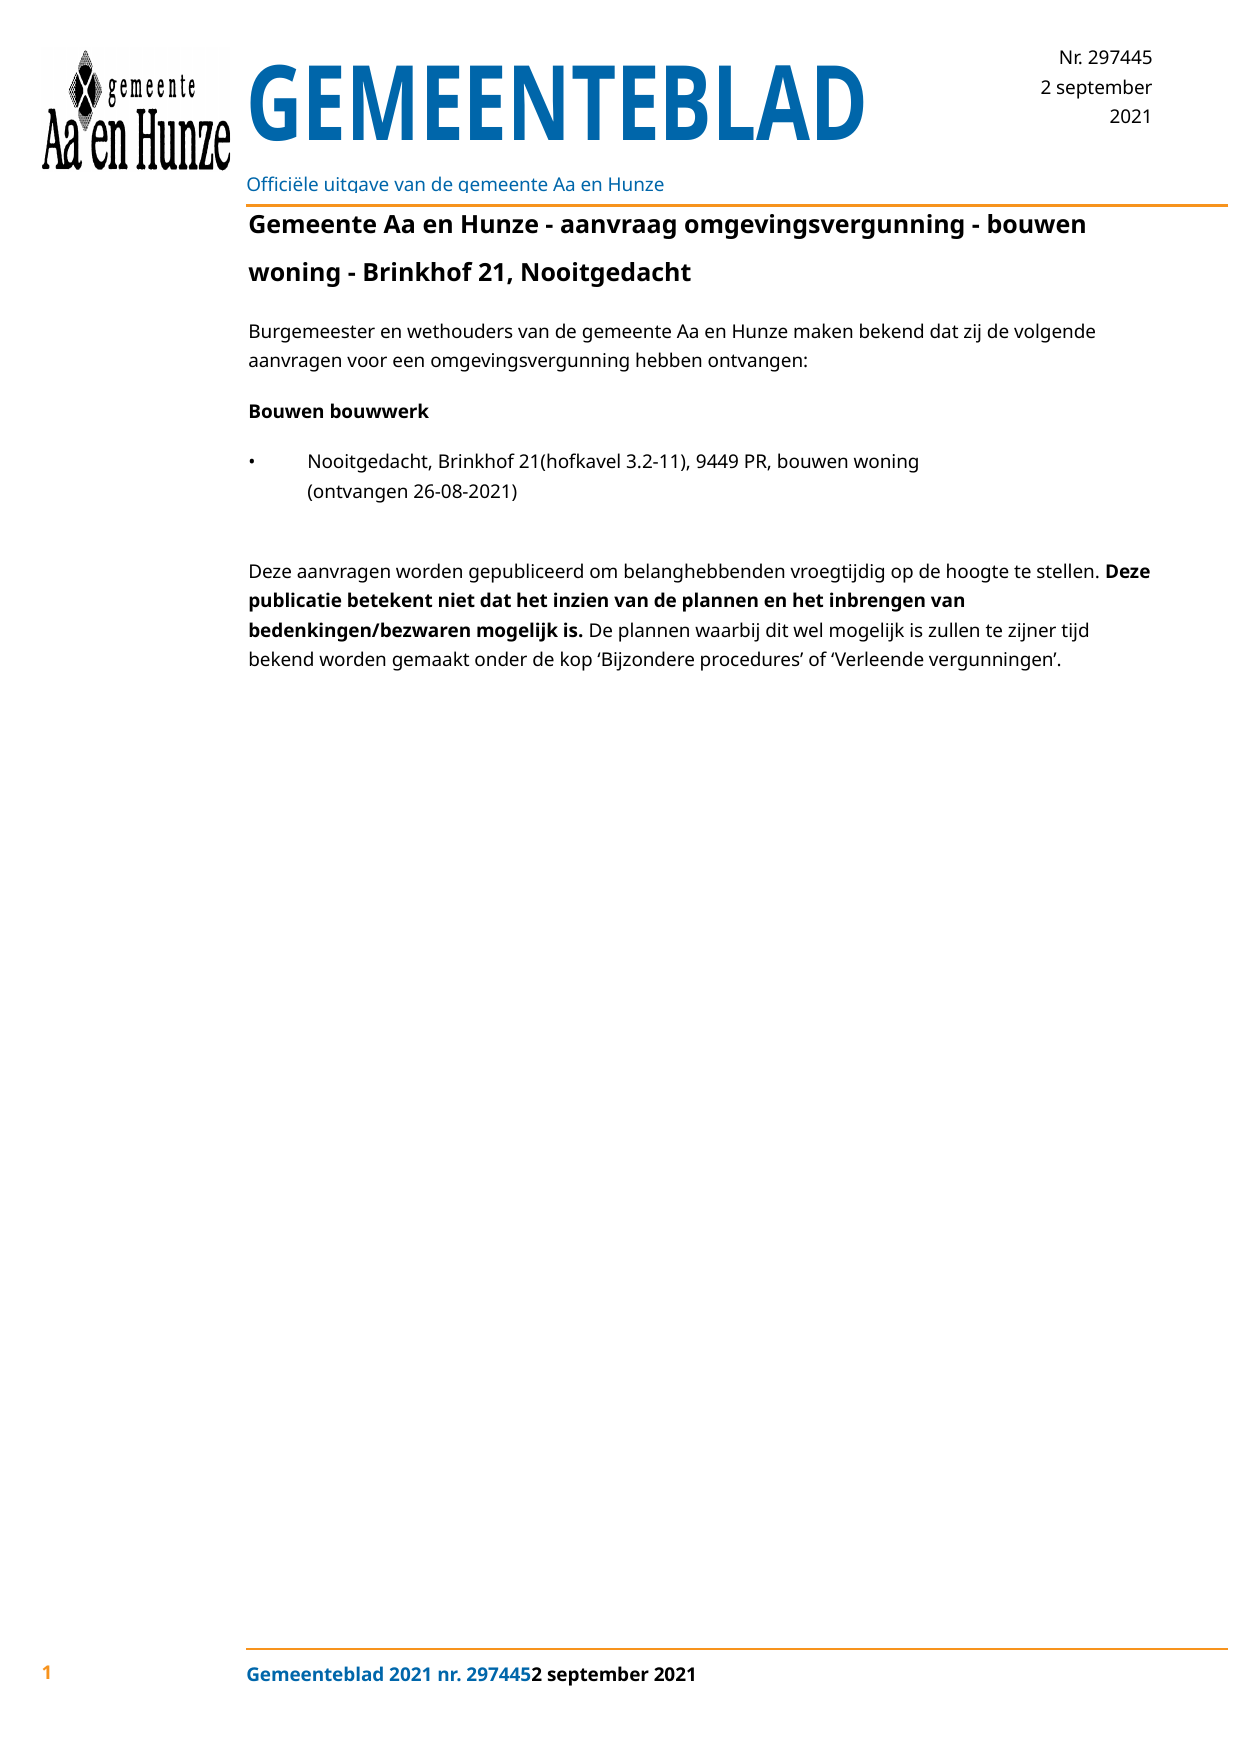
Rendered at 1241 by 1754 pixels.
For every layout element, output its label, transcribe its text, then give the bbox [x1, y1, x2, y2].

text Gemeente Aa en Hunze - aanvraag omgevingsvergunning - bouwen woning - Brinkhof 21, Nooitgedacht [248, 207, 1152, 288]
text Bouwen bouwwerk [248, 398, 1152, 424]
list Nooitgedacht, Brinkhof 21(hofkavel 3.2-11), 9449 PR, bouwen woning [248, 448, 1152, 474]
picture [41, 47, 231, 172]
text Deze aanvragen worden gepubliceerd om belanghebbenden vroegtijdig op de hoogte te stellen. Deze publicatie betekent niet dat het inzien van de plannen en het inbrengen van bedenkingen/bezwaren mogelijk is. De plannen waarbij dit wel mogelijk is zullen te zijner tijd bekend worden gemaakt onder de kop ‘Bijzondere procedures’ of ‘Verleende vergunningen’. [248, 558, 1152, 672]
list (ontvangen 26-08-2021) [248, 478, 1152, 504]
text Burgemeester en wethouders van de gemeente Aa en Hunze maken bekend dat zij de volgende aanvragen voor een omgevingsvergunning hebben ontvangen: [248, 318, 1152, 373]
